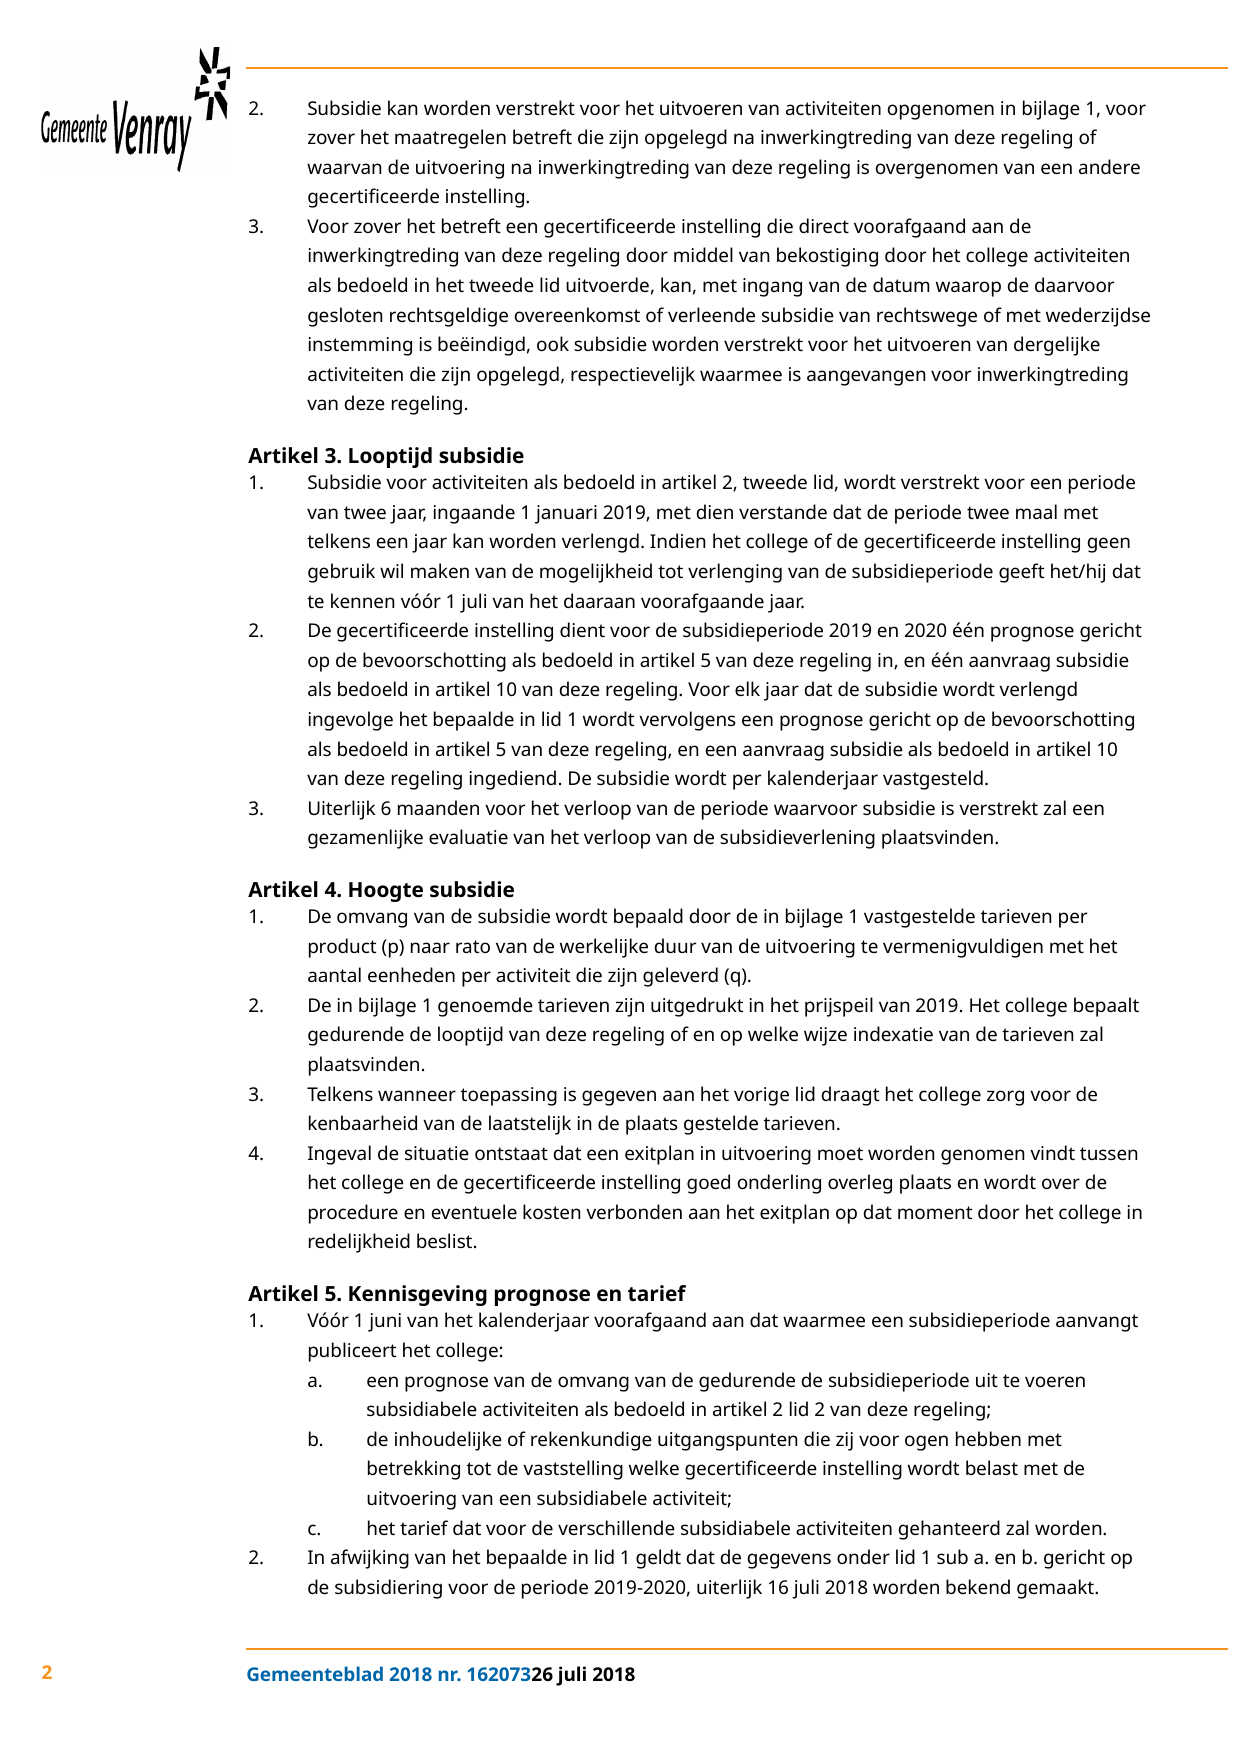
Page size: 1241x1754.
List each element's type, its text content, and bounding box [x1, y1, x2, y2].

list De in bijlage 1 genoemde tarieven zijn uitgedrukt in het prijspeil van 2019. Het college bepaalt gedurende de looptijd van deze regeling of en op welke wijze indexatie van de tarieven zal plaatsvinden. [248, 992, 1152, 1077]
list het tarief dat voor de verschillende subsidiabele activiteiten gehanteerd zal worden. [307, 1515, 1152, 1540]
list De gecertificeerde instelling dient voor de subsidieperiode 2019 en 2020 één prognose gericht op de bevoorschotting als bedoeld in artikel 5 van deze regeling in, en één aanvraag subsidie als bedoeld in artikel 10 van deze regeling. Voor elk jaar dat de subsidie wordt verlengd ingevolge het bepaalde in lid 1 wordt vervolgens een prognose gericht op de bevoorschotting als bedoeld in artikel 5 van deze regeling, en een aanvraag subsidie als bedoeld in artikel 10 van deze regeling ingediend. De subsidie wordt per kalenderjaar vastgesteld. [248, 617, 1152, 791]
list Telkens wanneer toepassing is gegeven aan het vorige lid draagt het college zorg voor de kenbaarheid van de laatstelijk in de plaats gestelde tarieven. [248, 1081, 1152, 1136]
list Ingeval de situatie ontstaat dat een exitplan in uitvoering moet worden genomen vindt tussen het college en de gecertificeerde instelling goed onderling overleg plaats en wordt over de procedure en eventuele kosten verbonden aan het exitplan op dat moment door het college in redelijkheid beslist. [248, 1140, 1152, 1254]
list De omvang van de subsidie wordt bepaald door de in bijlage 1 vastgestelde tarieven per product (p) naar rato van de werkelijke duur van de uitvoering te vermenigvuldigen met het aantal eenheden per activiteit die zijn geleverd (q). [248, 903, 1152, 988]
text Artikel 3. Looptijd subsidie [248, 441, 1152, 469]
picture [41, 47, 231, 172]
list de inhoudelijke of rekenkundige uitgangspunten die zij voor ogen hebben met betrekking tot de vaststelling welke gecertificeerde instelling wordt belast met de uitvoering van een subsidiabele activiteit; [307, 1426, 1152, 1511]
list Subsidie voor activiteiten als bedoeld in artikel 2, tweede lid, wordt verstrekt voor een periode van twee jaar, ingaande 1 januari 2019, met dien verstande dat de periode twee maal met telkens een jaar kan worden verlengd. Indien het college of de gecertificeerde instelling geen gebruik wil maken van de mogelijkheid tot verlenging van de subsidieperiode geeft het/hij dat te kennen vóór 1 juli van het daaraan voorafgaande jaar. [248, 469, 1152, 613]
list Uiterlijk 6 maanden voor het verloop van de periode waarvoor subsidie is verstrekt zal een gezamenlijke evaluatie van het verloop van de subsidieverlening plaatsvinden. [248, 795, 1152, 850]
text Artikel 5. Kennisgeving prognose en tarief [248, 1279, 1152, 1308]
list Voor zover het betreft een gecertificeerde instelling die direct voorafgaand aan de inwerkingtreding van deze regeling door middel van bekostiging door het college activiteiten als bedoeld in het tweede lid uitvoerde, kan, met ingang van de datum waarop de daarvoor gesloten rechtsgeldige overeenkomst of verleende subsidie van rechtswege of met wederzijdse instemming is beëindigd, ook subsidie worden verstrekt voor het uitvoeren van dergelijke activiteiten die zijn opgelegd, respectievelijk waarmee is aangevangen voor inwerkingtreding van deze regeling. [248, 213, 1152, 416]
list Subsidie kan worden verstrekt voor het uitvoeren van activiteiten opgenomen in bijlage 1, voor zover het maatregelen betreft die zijn opgelegd na inwerkingtreding van deze regeling of waarvan de uitvoering na inwerkingtreding van deze regeling is overgenomen van een andere gecertificeerde instelling. [248, 95, 1152, 209]
text Artikel 4. Hoogte subsidie [248, 875, 1152, 903]
list Vóór 1 juni van het kalenderjaar voorafgaand aan dat waarmee een subsidieperiode aanvangt publiceert het college: [248, 1308, 1152, 1363]
list een prognose van de omvang van de gedurende de subsidieperiode uit te voeren subsidiabele activiteiten als bedoeld in artikel 2 lid 2 van deze regeling; [307, 1367, 1152, 1422]
list In afwijking van het bepaalde in lid 1 geldt dat de gegevens onder lid 1 sub a. en b. gericht op de subsidiering voor de periode 2019-2020, uiterlijk 16 juli 2018 worden bekend gemaakt. [248, 1544, 1152, 1599]
